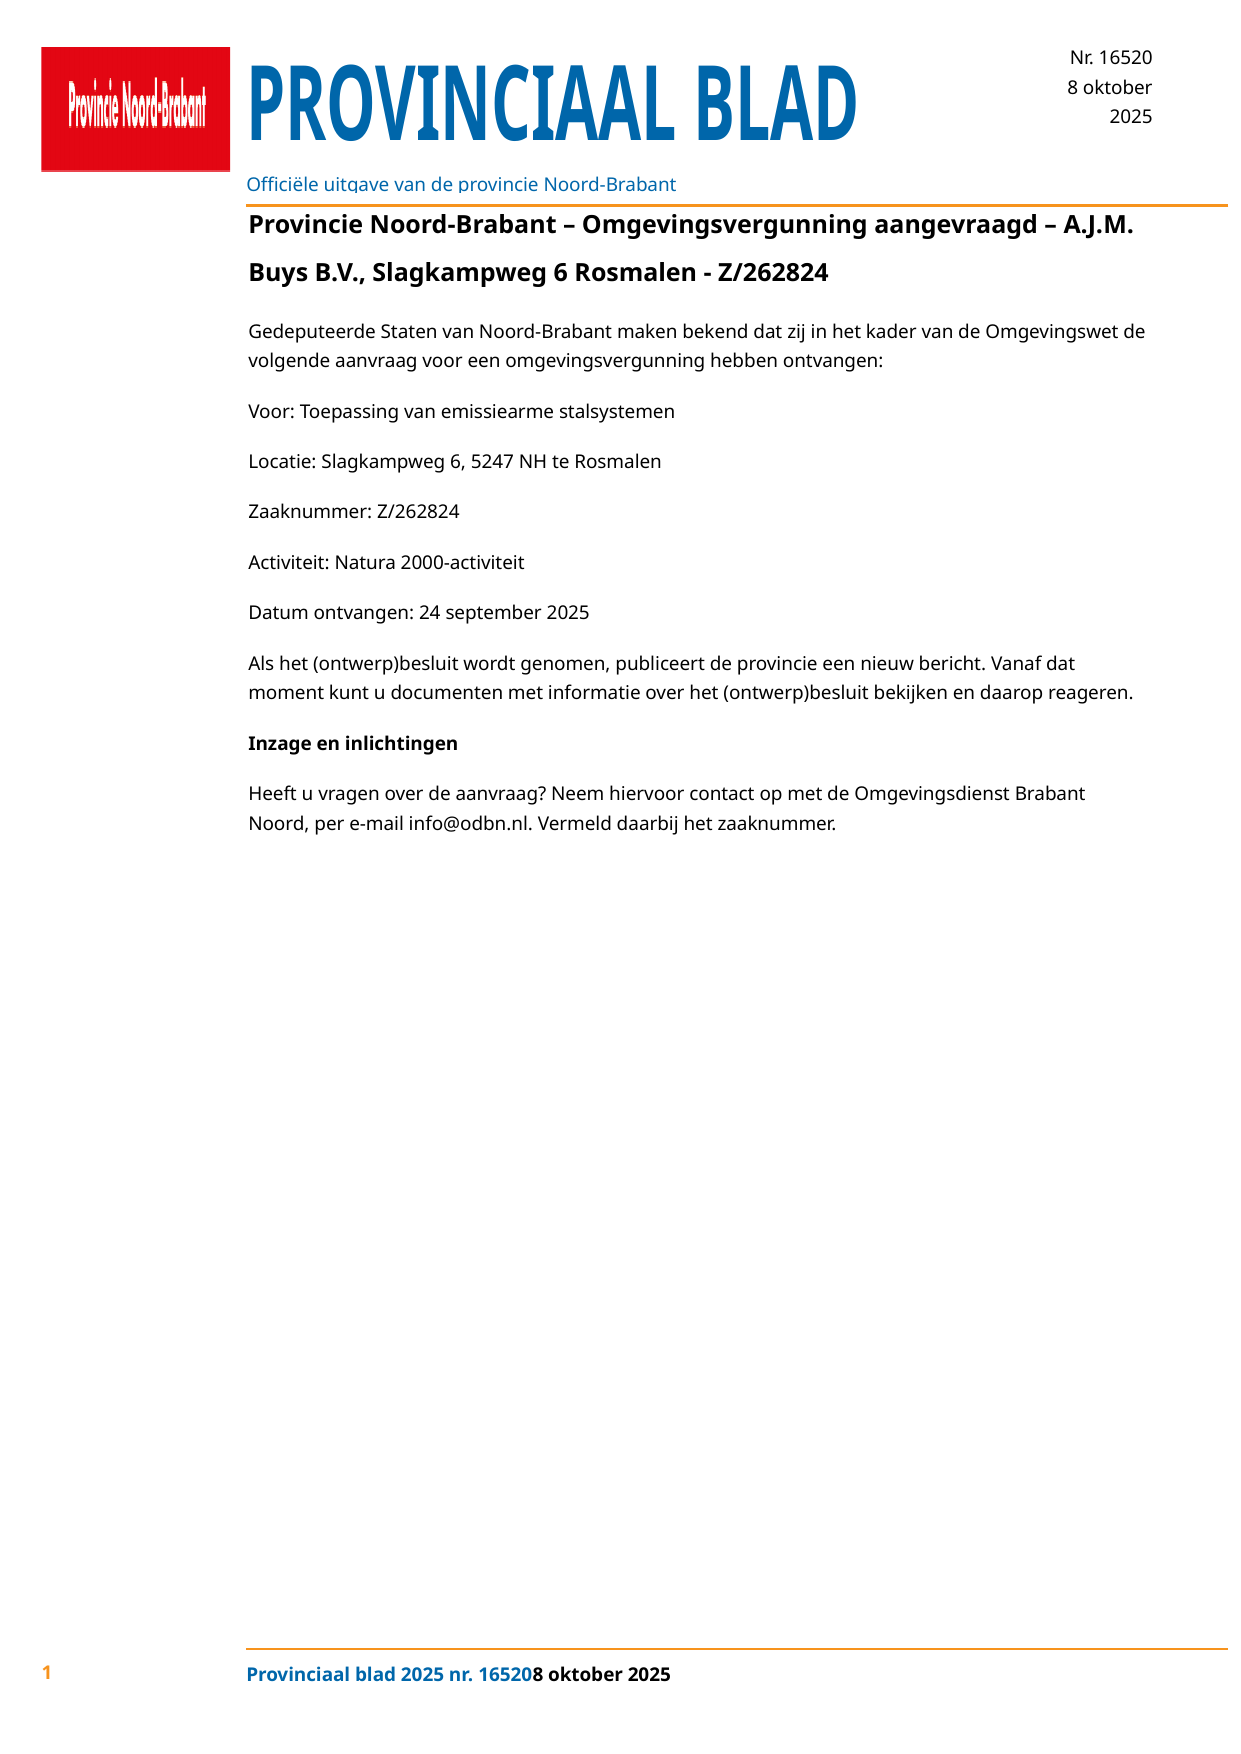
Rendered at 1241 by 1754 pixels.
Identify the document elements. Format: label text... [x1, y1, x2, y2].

text Locatie: Slagkampweg 6, 5247 NH te Rosmalen [248, 448, 1152, 474]
text Als het (ontwerp)besluit wordt genomen, publiceert de provincie een nieuw bericht. Vanaf dat moment kunt u documenten met informatie over het (ontwerp)besluit bekijken en daarop reageren. [248, 650, 1152, 705]
text Activiteit: Natura 2000-activiteit [248, 549, 1152, 575]
text Datum ontvangen: 24 september 2025 [248, 599, 1152, 625]
picture [41, 47, 231, 172]
text Voor: Toepassing van emissiearme stalsystemen [248, 398, 1152, 424]
text Gedeputeerde Staten van Noord-Brabant maken bekend dat zij in het kader van de Omgevingswet de volgende aanvraag voor een omgevingsvergunning hebben ontvangen: [248, 318, 1152, 373]
text Inzage en inlichtingen [248, 730, 1152, 756]
text Heeft u vragen over de aanvraag? Neem hiervoor contact op met de Omgevingsdienst Brabant Noord, per e-mail info@odbn.nl. Vermeld daarbij het zaaknummer. [248, 780, 1152, 836]
text Zaaknummer: Z/262824 [248, 499, 1152, 524]
text Provincie Noord-Brabant – Omgevingsvergunning aangevraagd – A.J.M. Buys B.V., Slagkampweg 6 Rosmalen - Z/262824 [248, 207, 1152, 288]
